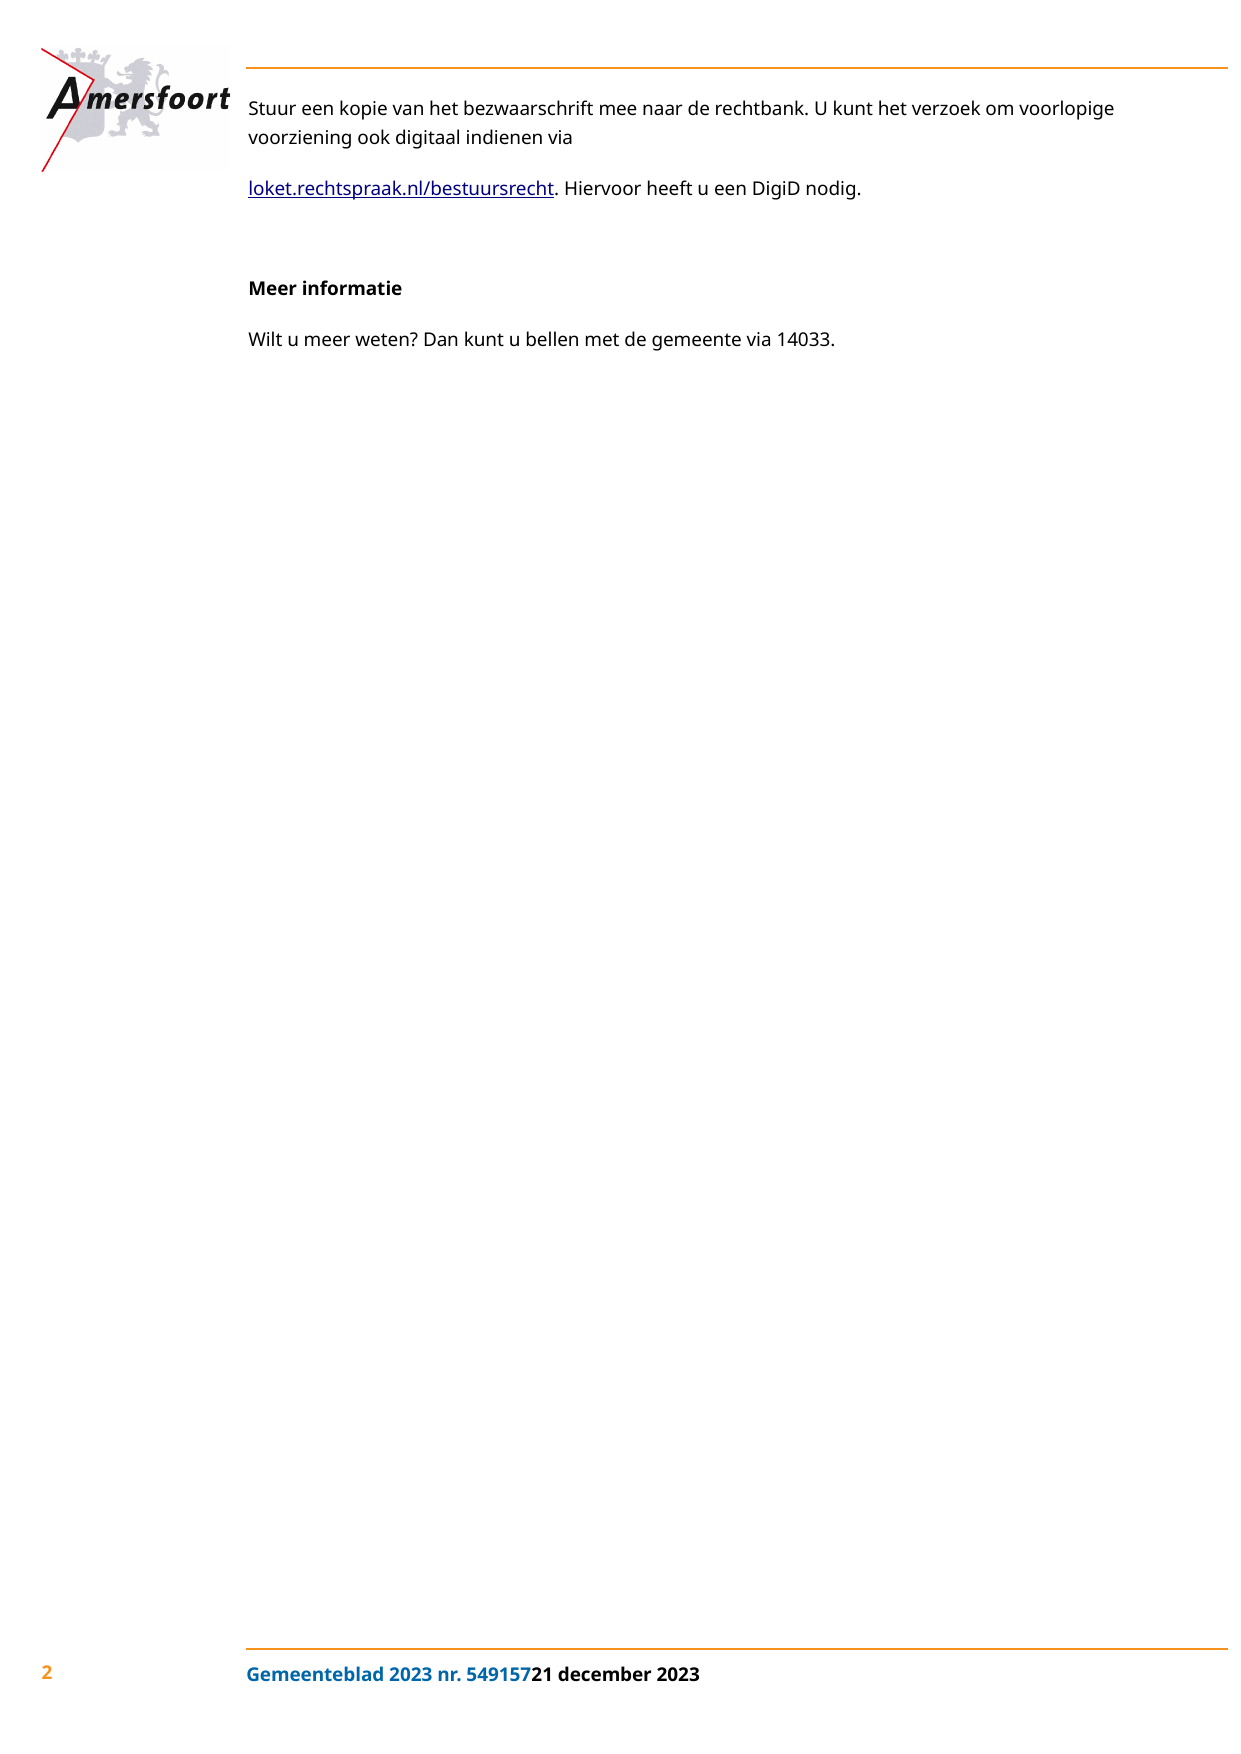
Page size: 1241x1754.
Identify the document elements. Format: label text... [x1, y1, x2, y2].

text loket.rechtspraak.nl/bestuursrecht. Hiervoor heeft u een DigiD nodig. [248, 175, 1152, 201]
text Meer informatie [248, 276, 1152, 301]
text Wilt u meer weten? Dan kunt u bellen met de gemeente via 14033. [248, 326, 1152, 352]
text Stuur een kopie van het bezwaarschrift mee naar de rechtbank. U kunt het verzoek om voorlopige voorziening ook digitaal indienen via [248, 95, 1152, 150]
picture [41, 47, 231, 172]
